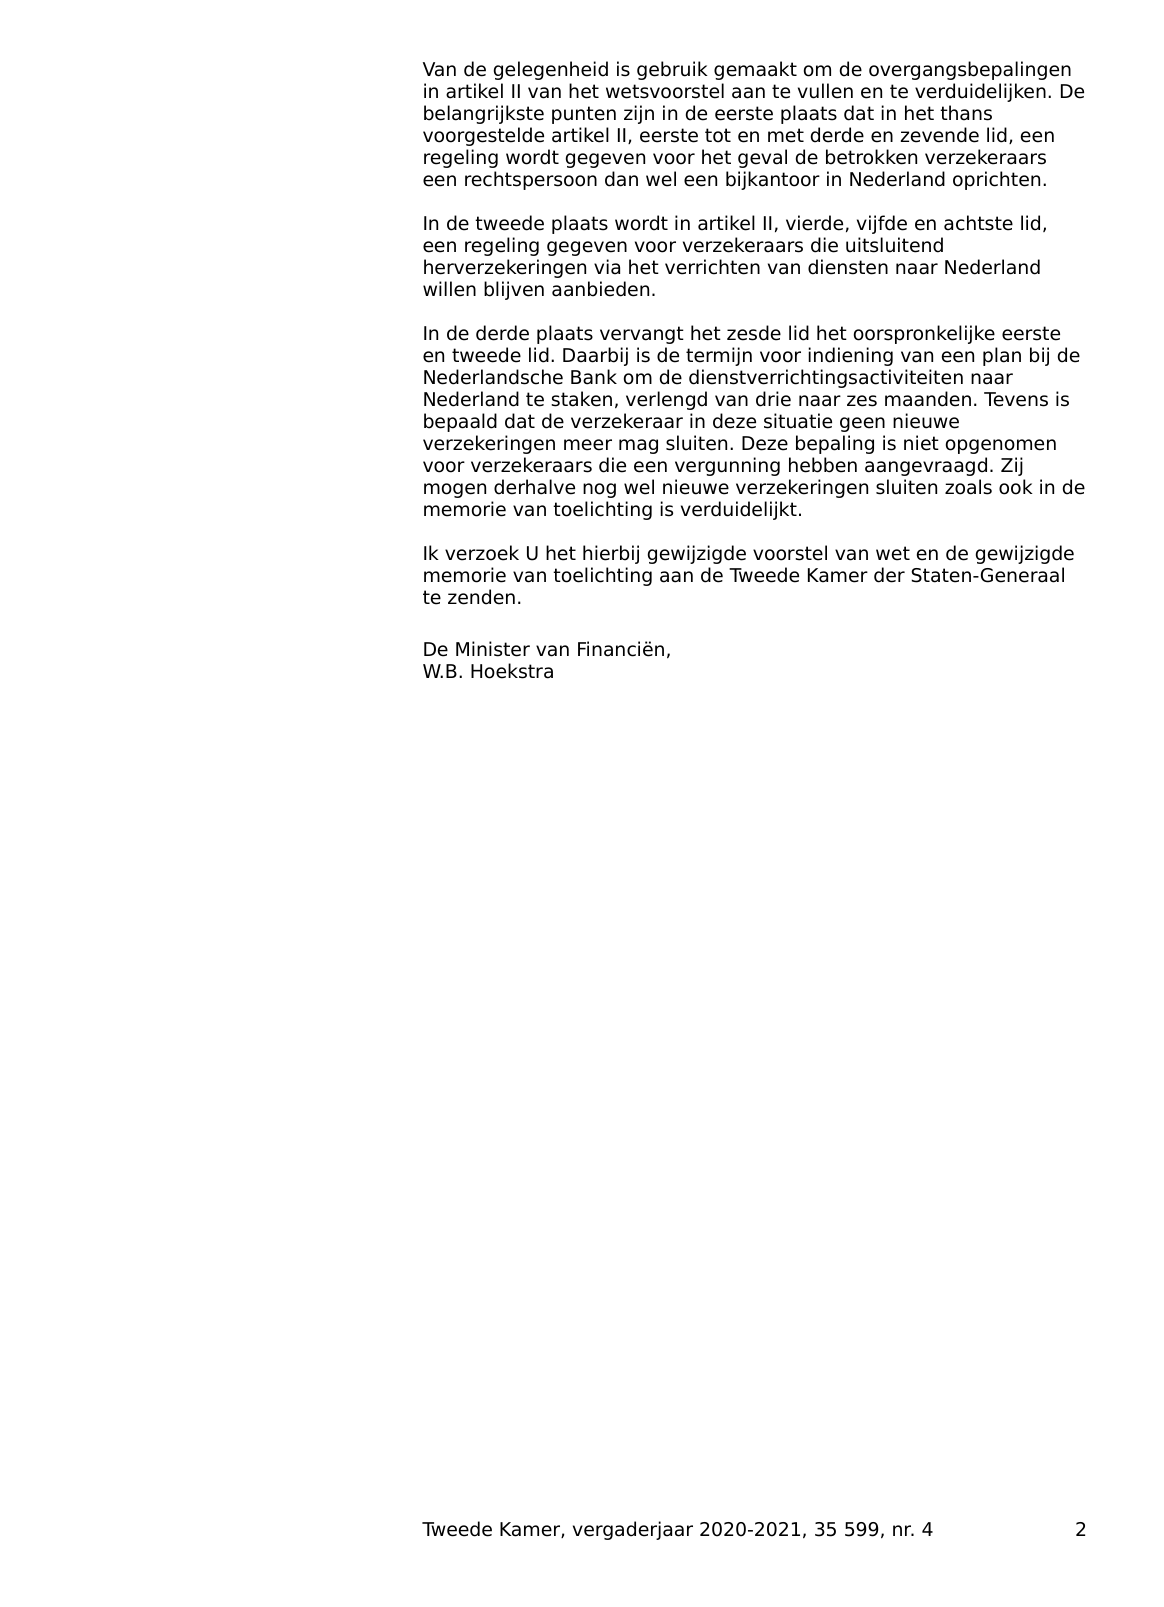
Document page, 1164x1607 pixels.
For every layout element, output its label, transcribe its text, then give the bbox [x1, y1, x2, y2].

text Ik verzoek U het hierbij gewijzigde voorstel van wet en de gewijzigde memorie van toelichting aan de Tweede Kamer der Staten-Generaal te zenden. [422, 543, 1087, 609]
text Van de gelegenheid is gebruik gemaakt om de overgangsbepalingen in artikel II van het wetsvoorstel aan te vullen en te verduidelijken. De belangrijkste punten zijn in de eerste plaats dat in het thans voorgestelde artikel II, eerste tot en met derde en zevende lid, een regeling wordt gegeven voor het geval de betrokken verzekeraars een rechtspersoon dan wel een bijkantoor in Nederland oprichten. [422, 59, 1087, 191]
text De Minister van Financiën, W.B. Hoekstra [422, 639, 1087, 683]
text In de tweede plaats wordt in artikel II, vierde, vijfde en achtste lid, een regeling gegeven voor verzekeraars die uitsluitend herverzekeringen via het verrichten van diensten naar Nederland willen blijven aanbieden. [422, 213, 1087, 301]
text In de derde plaats vervangt het zesde lid het oorspronkelijke eerste en tweede lid. Daarbij is de termijn voor indiening van een plan bij de Nederlandsche Bank om de dienstverrichtingsactiviteiten naar Nederland te staken, verlengd van drie naar zes maanden. Tevens is bepaald dat de verzekeraar in deze situatie geen nieuwe verzekeringen meer mag sluiten. Deze bepaling is niet opgenomen voor verzekeraars die een vergunning hebben aangevraagd. Zij mogen derhalve nog wel nieuwe verzekeringen sluiten zoals ook in de memorie van toelichting is verduidelijkt. [422, 323, 1087, 521]
